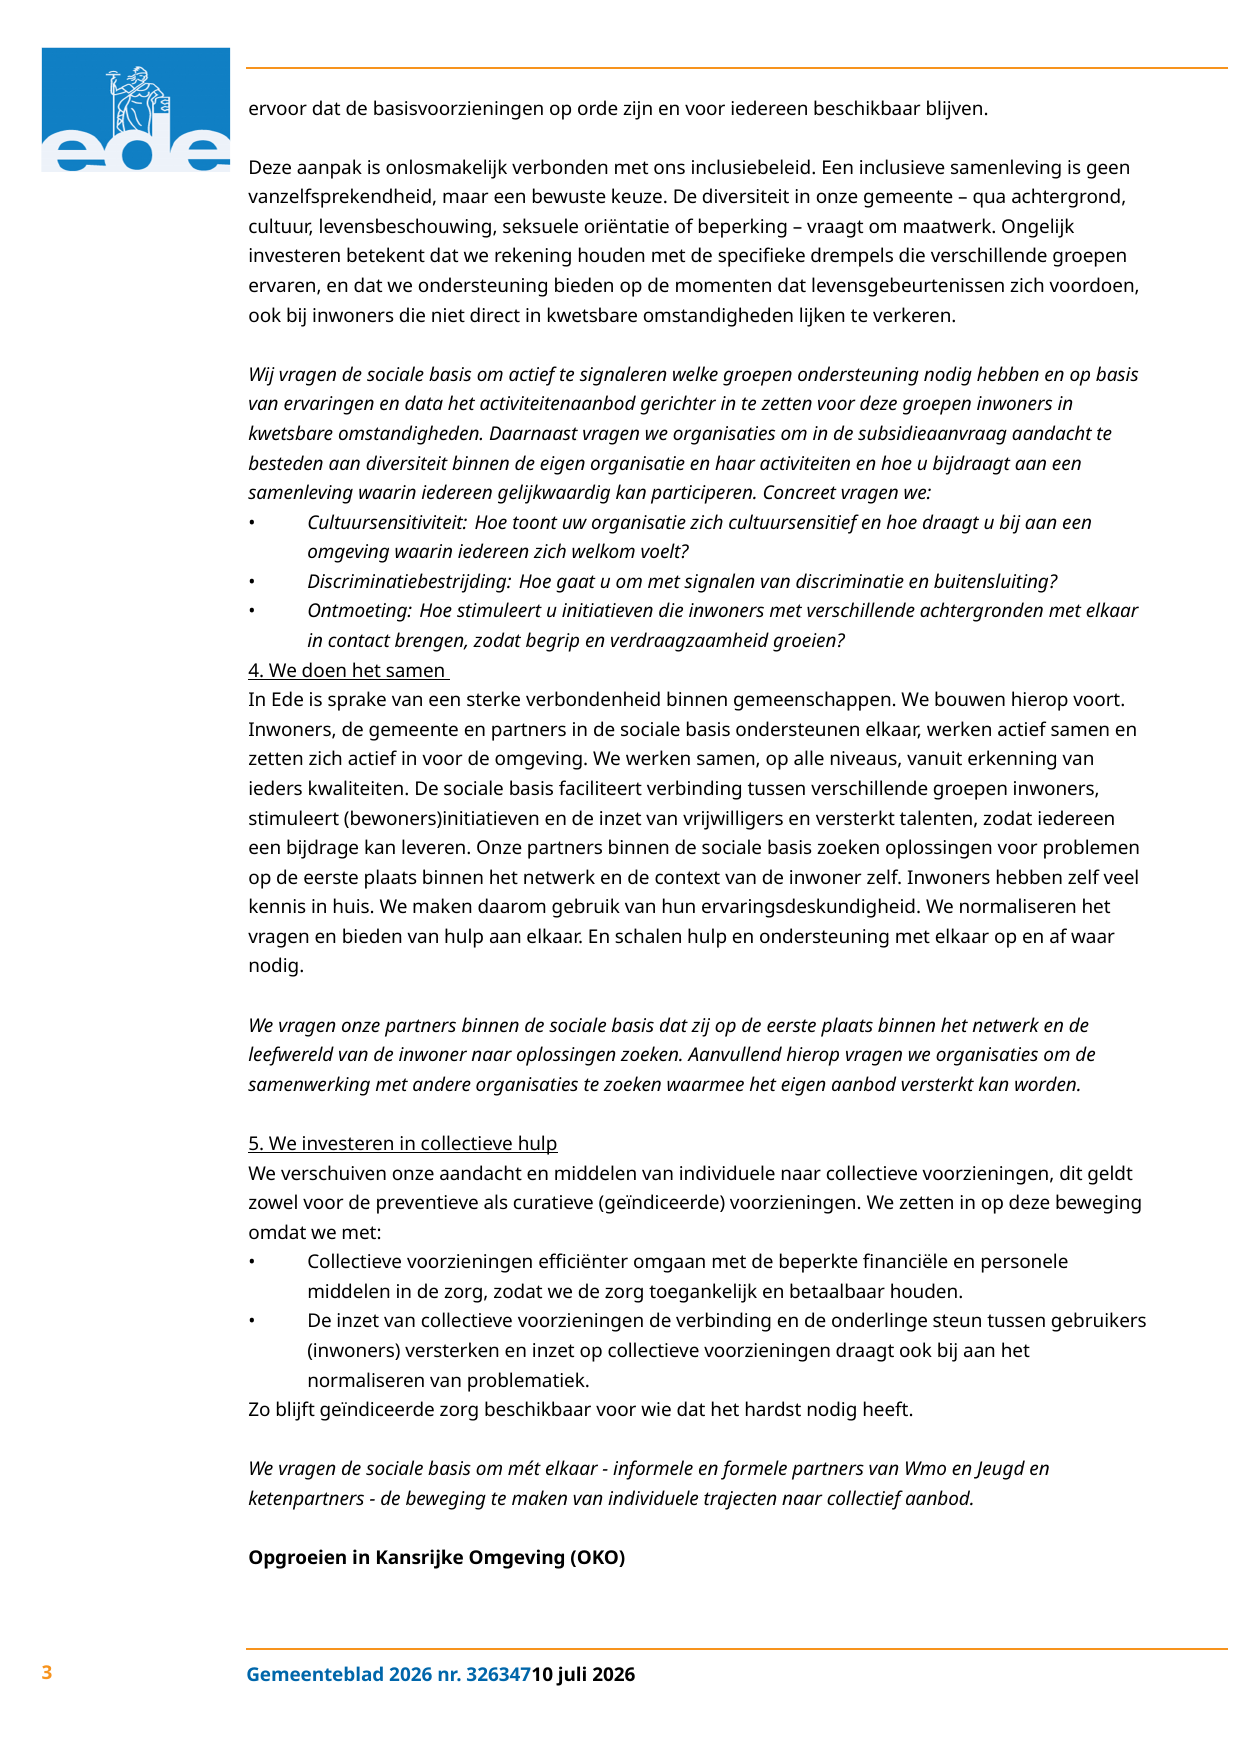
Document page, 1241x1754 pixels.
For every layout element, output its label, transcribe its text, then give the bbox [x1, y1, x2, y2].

list Discriminatiebestrijding: Hoe gaat u om met signalen van discriminatie en buitensluiting? [248, 568, 1152, 594]
text 5. We investeren in collectieve hulp [248, 1130, 1152, 1156]
list Cultuursensitiviteit: Hoe toont uw organisatie zich cultuursensitief en hoe draagt u bij aan een omgeving waarin iedereen zich welkom voelt? [248, 509, 1152, 564]
list De inzet van collectieve voorzieningen de verbinding en de onderlinge steun tussen gebruikers (inwoners) versterken en inzet op collectieve voorzieningen draagt ook bij aan het normaliseren van problematiek. [248, 1308, 1152, 1393]
list Collectieve voorzieningen efficiënter omgaan met de beperkte financiële en personele middelen in de zorg, zodat we de zorg toegankelijk en betaalbaar houden. [248, 1248, 1152, 1304]
text ervoor dat de basisvoorzieningen op orde zijn en voor iedereen beschikbaar blijven. [248, 95, 1152, 121]
picture [41, 47, 231, 172]
list Ontmoeting: Hoe stimuleert u initiatieven die inwoners met verschillende achtergronden met elkaar in contact brengen, zodat begrip en verdraagzaamheid groeien? [248, 598, 1152, 653]
text Wij vragen de sociale basis om actief te signaleren welke groepen ondersteuning nodig hebben en op basis van ervaringen en data het activiteitenaanbod gerichter in te zetten voor deze groepen inwoners in kwetsbare omstandigheden. Daarnaast vragen we organisaties om in de subsidieaanvraag aandacht te besteden aan diversiteit binnen de eigen organisatie en haar activiteiten en hoe u bijdraagt aan een samenleving waarin iedereen gelijkwaardig kan participeren. Concreet vragen we: [248, 361, 1152, 505]
text In Ede is sprake van een sterke verbondenheid binnen gemeenschappen. We bouwen hierop voort. Inwoners, de gemeente en partners in de sociale basis ondersteunen elkaar, werken actief samen en zetten zich actief in voor de omgeving. We werken samen, op alle niveaus, vanuit erkenning van ieders kwaliteiten. De sociale basis faciliteert verbinding tussen verschillende groepen inwoners, stimuleert (bewoners)initiatieven en de inzet van vrijwilligers en versterkt talenten, zodat iedereen een bijdrage kan leveren. Onze partners binnen de sociale basis zoeken oplossingen voor problemen op de eerste plaats binnen het netwerk en de context van de inwoner zelf. Inwoners hebben zelf veel kennis in huis. We maken daarom gebruik van hun ervaringsdeskundigheid. We normaliseren het vragen en bieden van hulp aan elkaar. En schalen hulp en ondersteuning met elkaar op en af waar nodig. [248, 686, 1152, 978]
text Opgroeien in Kansrijke Omgeving (OKO) [248, 1544, 1152, 1570]
text Deze aanpak is onlosmakelijk verbonden met ons inclusiebeleid. Een inclusieve samenleving is geen vanzelfsprekendheid, maar een bewuste keuze. De diversiteit in onze gemeente – qua achtergrond, cultuur, levensbeschouwing, seksuele oriëntatie of beperking – vraagt om maatwerk. Ongelijk investeren betekent dat we rekening houden met de specifieke drempels die verschillende groepen ervaren, en dat we ondersteuning bieden op de momenten dat levensgebeurtenissen zich voordoen, ook bij inwoners die niet direct in kwetsbare omstandigheden lijken te verkeren. [248, 154, 1152, 328]
text We vragen de sociale basis om mét elkaar - informele en formele partners van Wmo en Jeugd en ketenpartners - de beweging te maken van individuele trajecten naar collectief aanbod. [248, 1456, 1152, 1511]
text 4. We doen het samen [248, 657, 1152, 683]
text We vragen onze partners binnen de sociale basis dat zij op de eerste plaats binnen het netwerk en de leefwereld van de inwoner naar oplossingen zoeken. Aanvullend hierop vragen we organisaties om de samenwerking met andere organisaties te zoeken waarmee het eigen aanbod versterkt kan worden. [248, 1012, 1152, 1097]
text Zo blijft geïndiceerde zorg beschikbaar voor wie dat het hardst nodig heeft. [248, 1396, 1152, 1422]
text We verschuiven onze aandacht en middelen van individuele naar collectieve voorzieningen, dit geldt zowel voor de preventieve als curatieve (geïndiceerde) voorzieningen. We zetten in op deze beweging omdat we met: [248, 1160, 1152, 1245]
